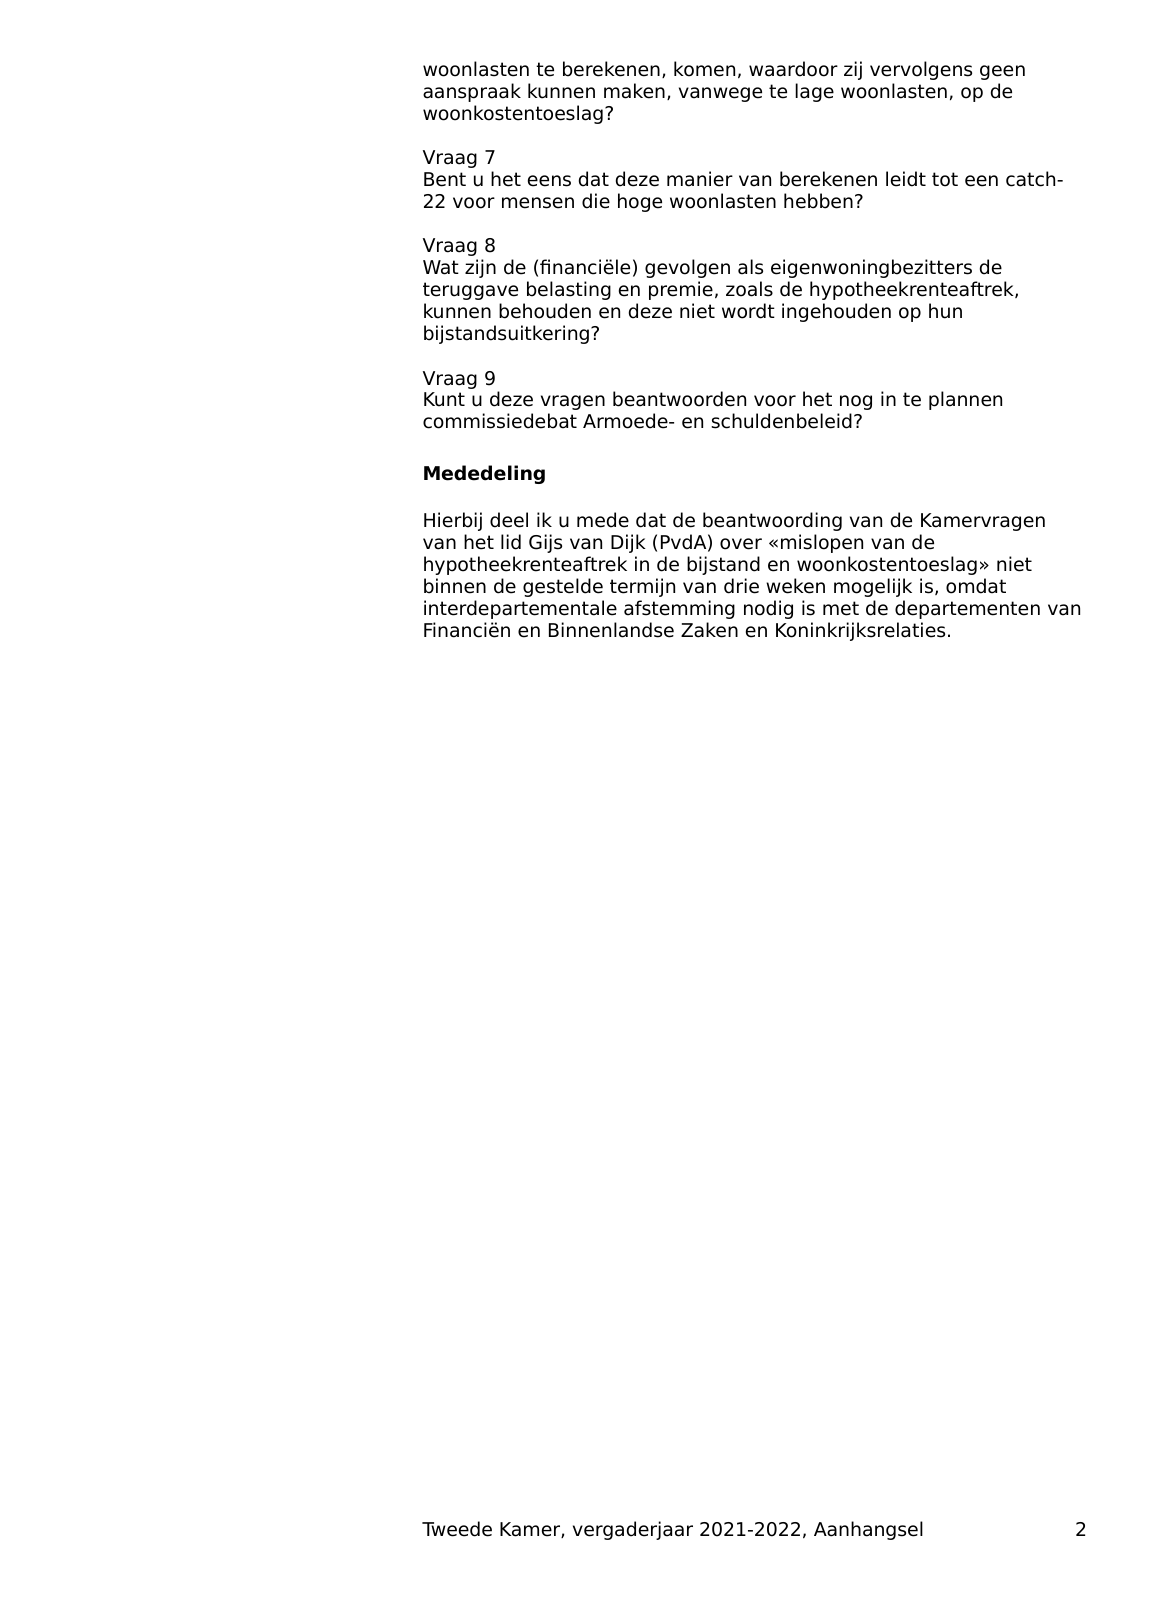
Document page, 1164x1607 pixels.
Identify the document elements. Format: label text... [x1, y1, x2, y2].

text Vraag 9 [422, 367, 1087, 389]
text Vraag 8 [422, 235, 1087, 257]
text Bent u het eens dat deze manier van berekenen leidt tot een catch-22 voor mensen die hoge woonlasten hebben? [422, 169, 1087, 213]
text Hierbij deel ik u mede dat de beantwoording van de Kamervragen van het lid Gijs van Dijk (PvdA) over «mislopen van de hypotheekrenteaftrek in de bijstand en woonkostentoeslag» niet binnen de gestelde termijn van drie weken mogelijk is, omdat interdepartementale afstemming nodig is met de departementen van Financiën en Binnenlandse Zaken en Koninkrijksrelaties. [422, 510, 1087, 642]
text Kunt u deze vragen beantwoorden voor het nog in te plannen commissiedebat Armoede- en schuldenbeleid? [422, 389, 1087, 433]
text Vraag 7 [422, 147, 1087, 169]
subtitle Mededeling [422, 463, 1087, 485]
text woonlasten te berekenen, komen, waardoor zij vervolgens geen aanspraak kunnen maken, vanwege te lage woonlasten, op de woonkostentoeslag? [422, 59, 1087, 125]
text Wat zijn de (financiële) gevolgen als eigenwoningbezitters de teruggave belasting en premie, zoals de hypotheekrenteaftrek, kunnen behouden en deze niet wordt ingehouden op hun bijstandsuitkering? [422, 257, 1087, 345]
